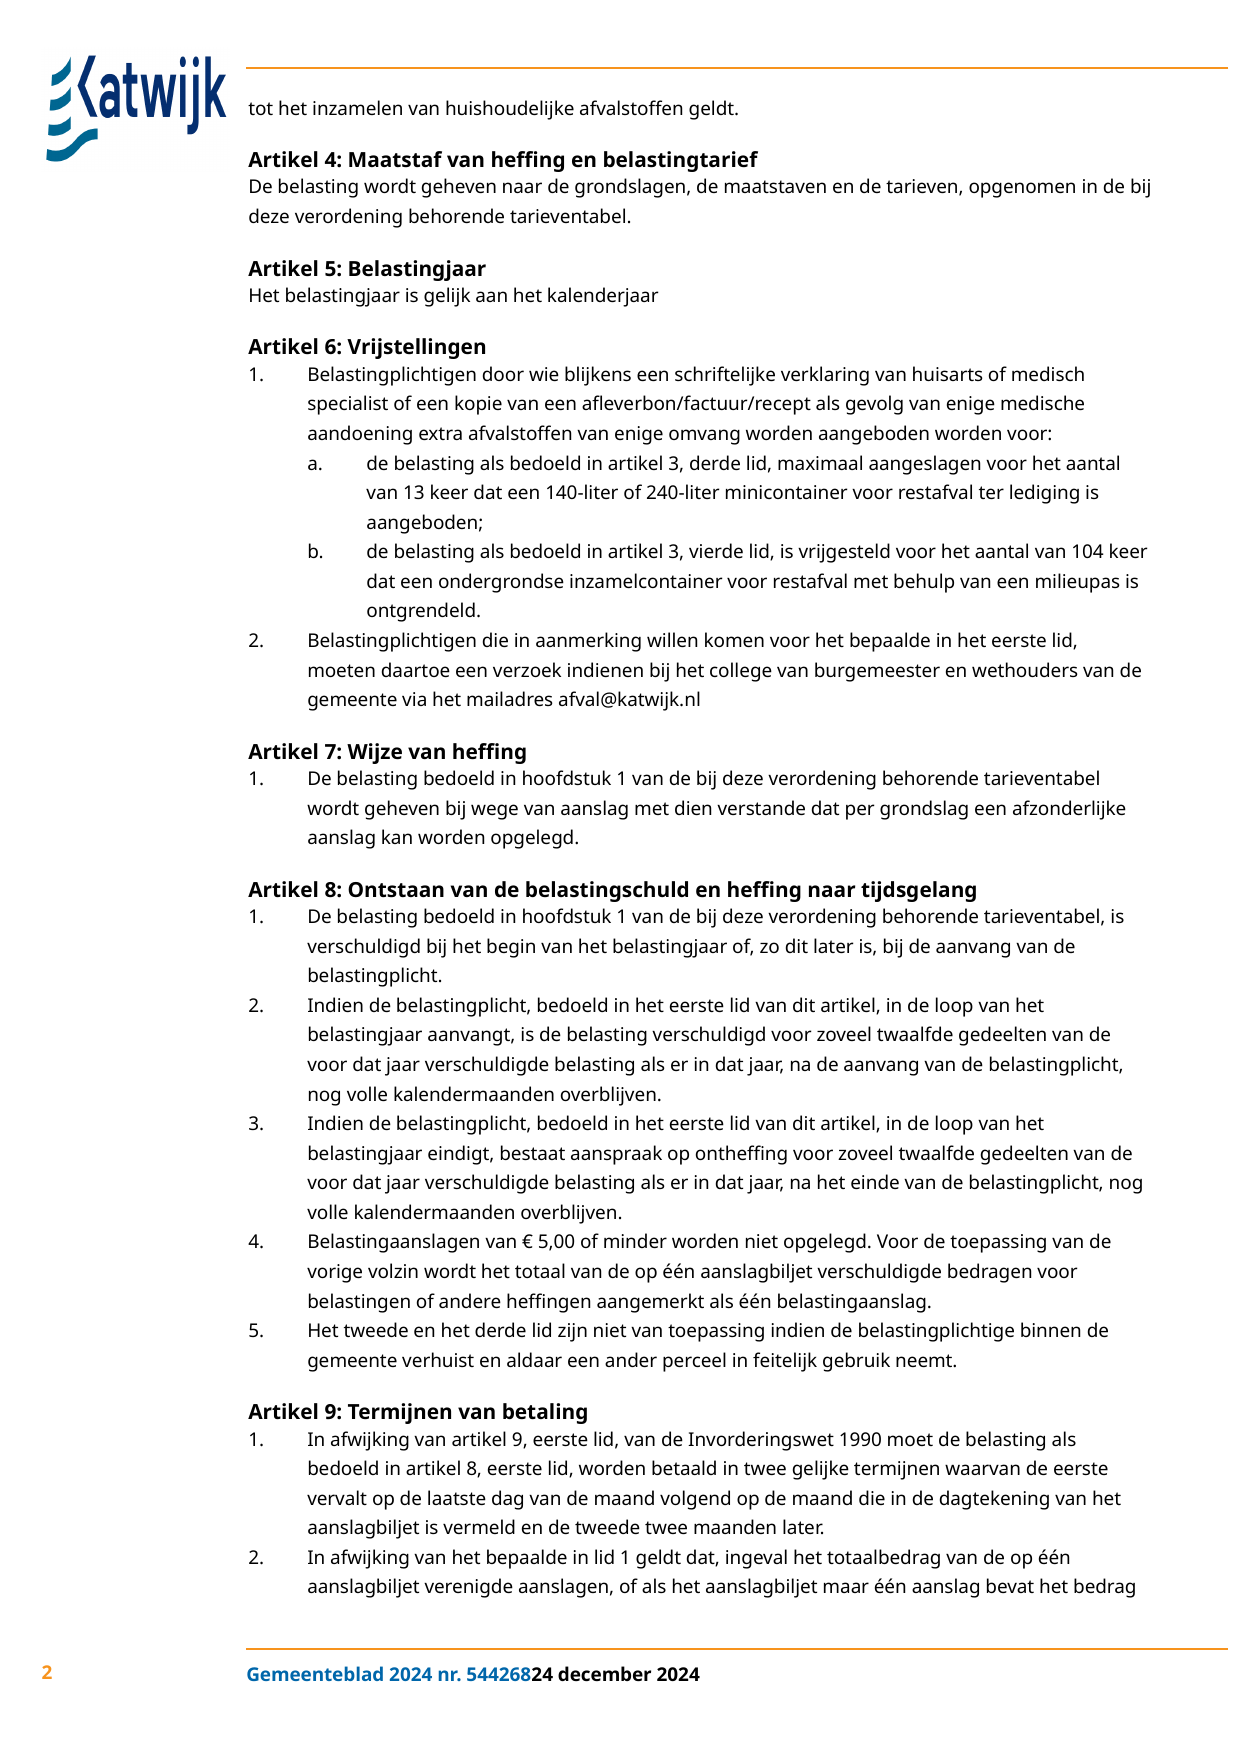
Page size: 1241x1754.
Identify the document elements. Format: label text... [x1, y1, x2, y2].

list De belasting bedoeld in hoofdstuk 1 van de bij deze verordening behorende tarieventabel wordt geheven bij wege van aanslag met dien verstande dat per grondslag een afzonderlijke aanslag kan worden opgelegd. [248, 765, 1152, 850]
list Indien de belastingplicht, bedoeld in het eerste lid van dit artikel, in de loop van het belastingjaar aanvangt, is de belasting verschuldigd voor zoveel twaalfde gedeelten van de voor dat jaar verschuldigde belasting als er in dat jaar, na de aanvang van de belastingplicht, nog volle kalendermaanden overblijven. [248, 992, 1152, 1106]
text Artikel 9: Termijnen van betaling [248, 1397, 1152, 1426]
list Belastingaanslagen van € 5,00 of minder worden niet opgelegd. Voor de toepassing van de vorige volzin wordt het totaal van de op één aanslagbiljet verschuldigde bedragen voor belastingen of andere heffingen aangemerkt als één belastingaanslag. [248, 1229, 1152, 1313]
text Het belastingjaar is gelijk aan het kalenderjaar [248, 282, 1152, 308]
list de belasting als bedoeld in artikel 3, vierde lid, is vrijgesteld voor het aantal van 104 keer dat een ondergrondse inzamelcontainer voor restafval met behulp van een milieupas is ontgrendeld. [307, 538, 1152, 623]
list Belastingplichtigen door wie blijkens een schriftelijke verklaring van huisarts of medisch specialist of een kopie van een afleverbon/factuur/recept als gevolg van enige medische aandoening extra afvalstoffen van enige omvang worden aangeboden worden voor: [248, 361, 1152, 446]
list de belasting als bedoeld in artikel 3, derde lid, maximaal aangeslagen voor het aantal van 13 keer dat een 140-liter of 240-liter minicontainer voor restafval ter lediging is aangeboden; [307, 450, 1152, 534]
text Artikel 7: Wijze van heffing [248, 737, 1152, 765]
list De belasting bedoeld in hoofdstuk 1 van de bij deze verordening behorende tarieventabel, is verschuldigd bij het begin van het belastingjaar of, zo dit later is, bij de aanvang van de belastingplicht. [248, 903, 1152, 988]
text Artikel 5: Belastingjaar [248, 254, 1152, 282]
list In afwijking van artikel 9, eerste lid, van de Invorderingswet 1990 moet de belasting als bedoeld in artikel 8, eerste lid, worden betaald in twee gelijke termijnen waarvan de eerste vervalt op de laatste dag van de maand volgend op de maand die in de dagtekening van het aanslagbiljet is vermeld en de tweede twee maanden later. [248, 1426, 1152, 1540]
picture [41, 47, 231, 172]
text Artikel 8: Ontstaan van de belastingschuld en heffing naar tijdsgelang [248, 875, 1152, 903]
text Artikel 6: Vrijstellingen [248, 332, 1152, 361]
list Het tweede en het derde lid zijn niet van toepassing indien de belastingplichtige binnen de gemeente verhuist en aldaar een ander perceel in feitelijk gebruik neemt. [248, 1317, 1152, 1373]
list In afwijking van het bepaalde in lid 1 geldt dat, ingeval het totaalbedrag van de op één aanslagbiljet verenigde aanslagen, of als het aanslagbiljet maar één aanslag bevat het bedrag [248, 1544, 1152, 1599]
text Artikel 4: Maatstaf van heffing en belastingtarief [248, 145, 1152, 174]
text tot het inzamelen van huishoudelijke afvalstoffen geldt. [248, 95, 1152, 121]
text De belasting wordt geheven naar de grondslagen, de maatstaven en de tarieven, opgenomen in de bij deze verordening behorende tarieventabel. [248, 174, 1152, 229]
list Belastingplichtigen die in aanmerking willen komen voor het bepaalde in het eerste lid, moeten daartoe een verzoek indienen bij het college van burgemeester en wethouders van de gemeente via het mailadres afval@katwijk.nl [248, 627, 1152, 712]
list Indien de belastingplicht, bedoeld in het eerste lid van dit artikel, in de loop van het belastingjaar eindigt, bestaat aanspraak op ontheffing voor zoveel twaalfde gedeelten van de voor dat jaar verschuldigde belasting als er in dat jaar, na het einde van de belastingplicht, nog volle kalendermaanden overblijven. [248, 1110, 1152, 1225]
